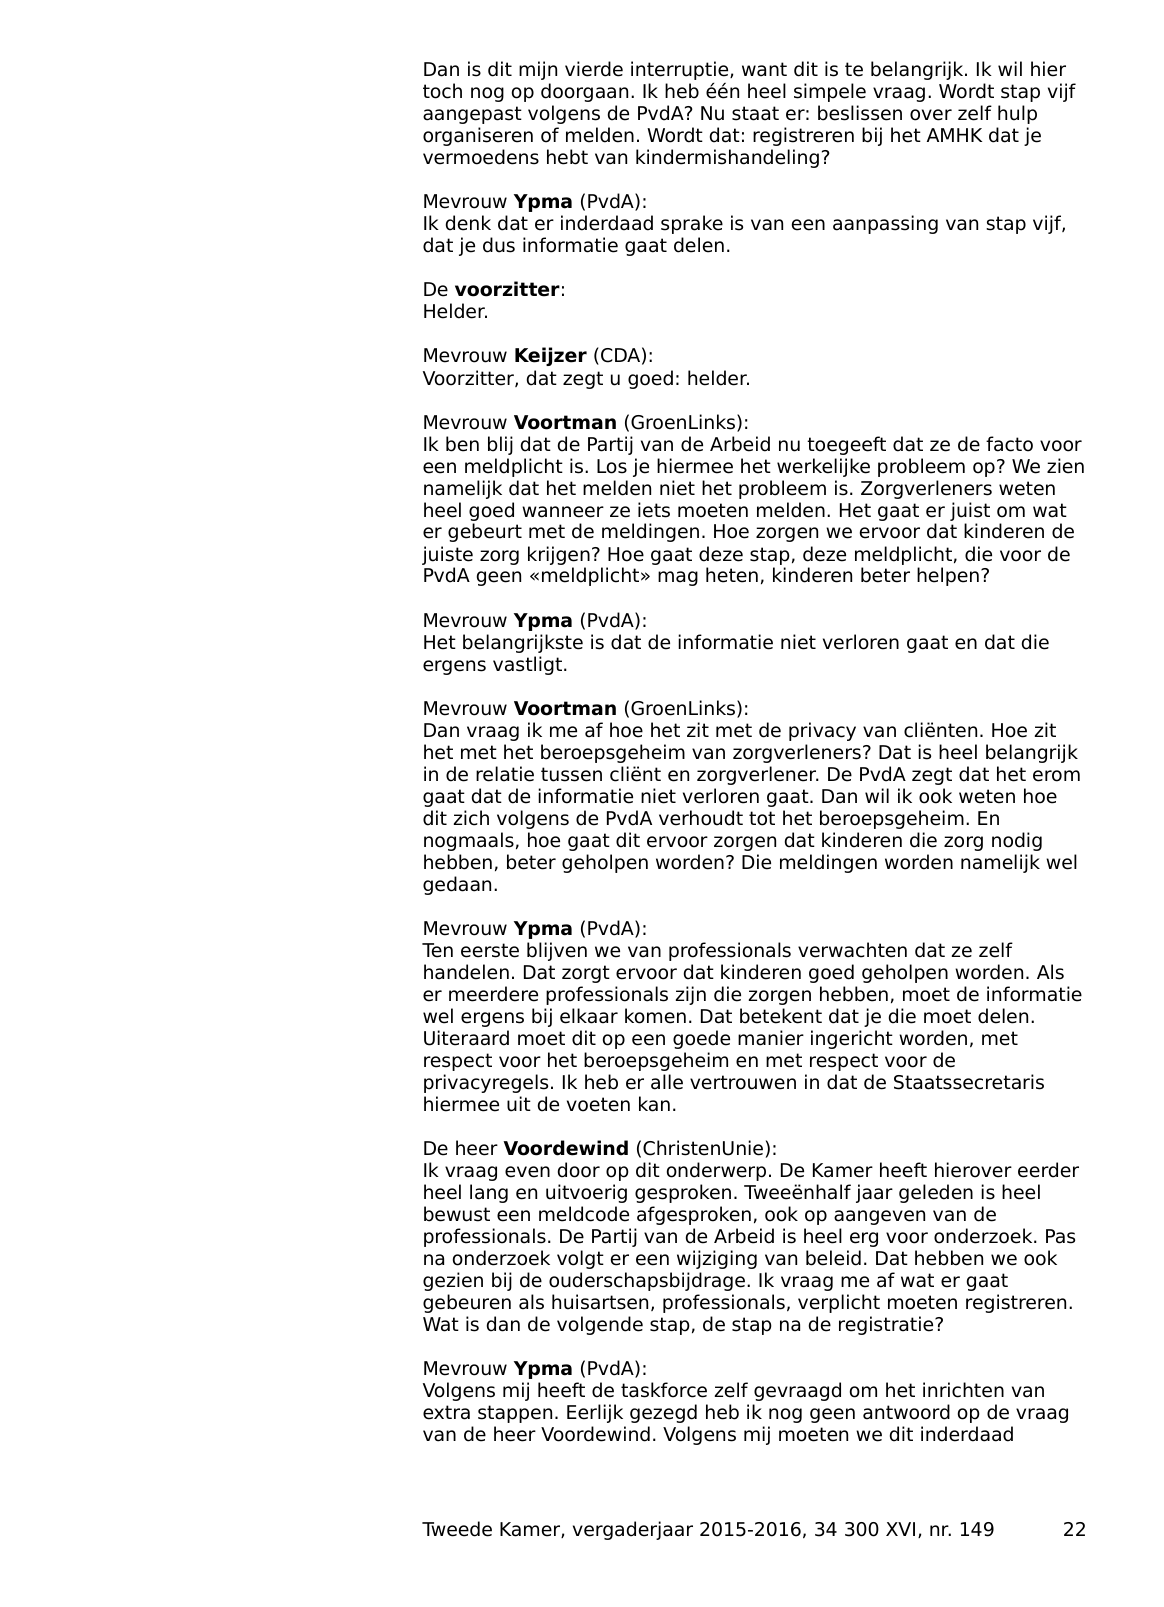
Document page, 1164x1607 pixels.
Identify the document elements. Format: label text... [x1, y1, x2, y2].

text Mevrouw Ypma (PvdA): [422, 609, 1087, 632]
text Ik vraag even door op dit onderwerp. De Kamer heeft hierover eerder heel lang en uitvoerig gesproken. Tweeënhalf jaar geleden is heel bewust een meldcode afgesproken, ook op aangeven van de professionals. De Partij van de Arbeid is heel erg voor onderzoek. Pas na onderzoek volgt er een wijziging van beleid. Dat hebben we ook gezien bij de ouderschapsbijdrage. Ik vraag me af wat er gaat gebeuren als huisartsen, professionals, verplicht moeten registreren. Wat is dan de volgende stap, de stap na de registratie? [422, 1160, 1087, 1336]
text De heer Voordewind (ChristenUnie): [422, 1138, 1087, 1160]
text Mevrouw Ypma (PvdA): [422, 191, 1087, 213]
text Mevrouw Ypma (PvdA): [422, 918, 1087, 940]
text De voorzitter: [422, 279, 1087, 301]
text Mevrouw Voortman (GroenLinks): [422, 412, 1087, 433]
text Mevrouw Ypma (PvdA): [422, 1358, 1087, 1380]
text Mevrouw Keijzer (CDA): [422, 345, 1087, 367]
text Mevrouw Voortman (GroenLinks): [422, 698, 1087, 720]
text Het belangrijkste is dat de informatie niet verloren gaat en dat die ergens vastligt. [422, 632, 1087, 676]
text Dan vraag ik me af hoe het zit met de privacy van cliënten. Hoe zit het met het beroepsgeheim van zorgverleners? Dat is heel belangrijk in de relatie tussen cliënt en zorgverlener. De PvdA zegt dat het erom gaat dat de informatie niet verloren gaat. Dan wil ik ook weten hoe dit zich volgens de PvdA verhoudt tot het beroepsgeheim. En nogmaals, hoe gaat dit ervoor zorgen dat kinderen die zorg nodig hebben, beter geholpen worden? Die meldingen worden namelijk wel gedaan. [422, 720, 1087, 896]
text Helder. [422, 301, 1087, 323]
text Ten eerste blijven we van professionals verwachten dat ze zelf handelen. Dat zorgt ervoor dat kinderen goed geholpen worden. Als er meerdere professionals zijn die zorgen hebben, moet de informatie wel ergens bij elkaar komen. Dat betekent dat je die moet delen. Uiteraard moet dit op een goede manier ingericht worden, met respect voor het beroepsgeheim en met respect voor de privacyregels. Ik heb er alle vertrouwen in dat de Staatssecretaris hiermee uit de voeten kan. [422, 940, 1087, 1116]
text Ik ben blij dat de Partij van de Arbeid nu toegeeft dat ze de facto voor een meldplicht is. Los je hiermee het werkelijke probleem op? We zien namelijk dat het melden niet het probleem is. Zorgverleners weten heel goed wanneer ze iets moeten melden. Het gaat er juist om wat er gebeurt met de meldingen. Hoe zorgen we ervoor dat kinderen de juiste zorg krijgen? Hoe gaat deze stap, deze meldplicht, die voor de PvdA geen «meldplicht» mag heten, kinderen beter helpen? [422, 433, 1087, 587]
text Voorzitter, dat zegt u goed: helder. [422, 367, 1087, 389]
text Volgens mij heeft de taskforce zelf gevraagd om het inrichten van extra stappen. Eerlijk gezegd heb ik nog geen antwoord op de vraag van de heer Voordewind. Volgens mij moeten we dit inderdaad [422, 1380, 1087, 1446]
text Dan is dit mijn vierde interruptie, want dit is te belangrijk. Ik wil hier toch nog op doorgaan. Ik heb één heel simpele vraag. Wordt stap vijf aangepast volgens de PvdA? Nu staat er: beslissen over zelf hulp organiseren of melden. Wordt dat: registreren bij het AMHK dat je vermoedens hebt van kindermishandeling? [422, 59, 1087, 169]
text Ik denk dat er inderdaad sprake is van een aanpassing van stap vijf, dat je dus informatie gaat delen. [422, 213, 1087, 257]
